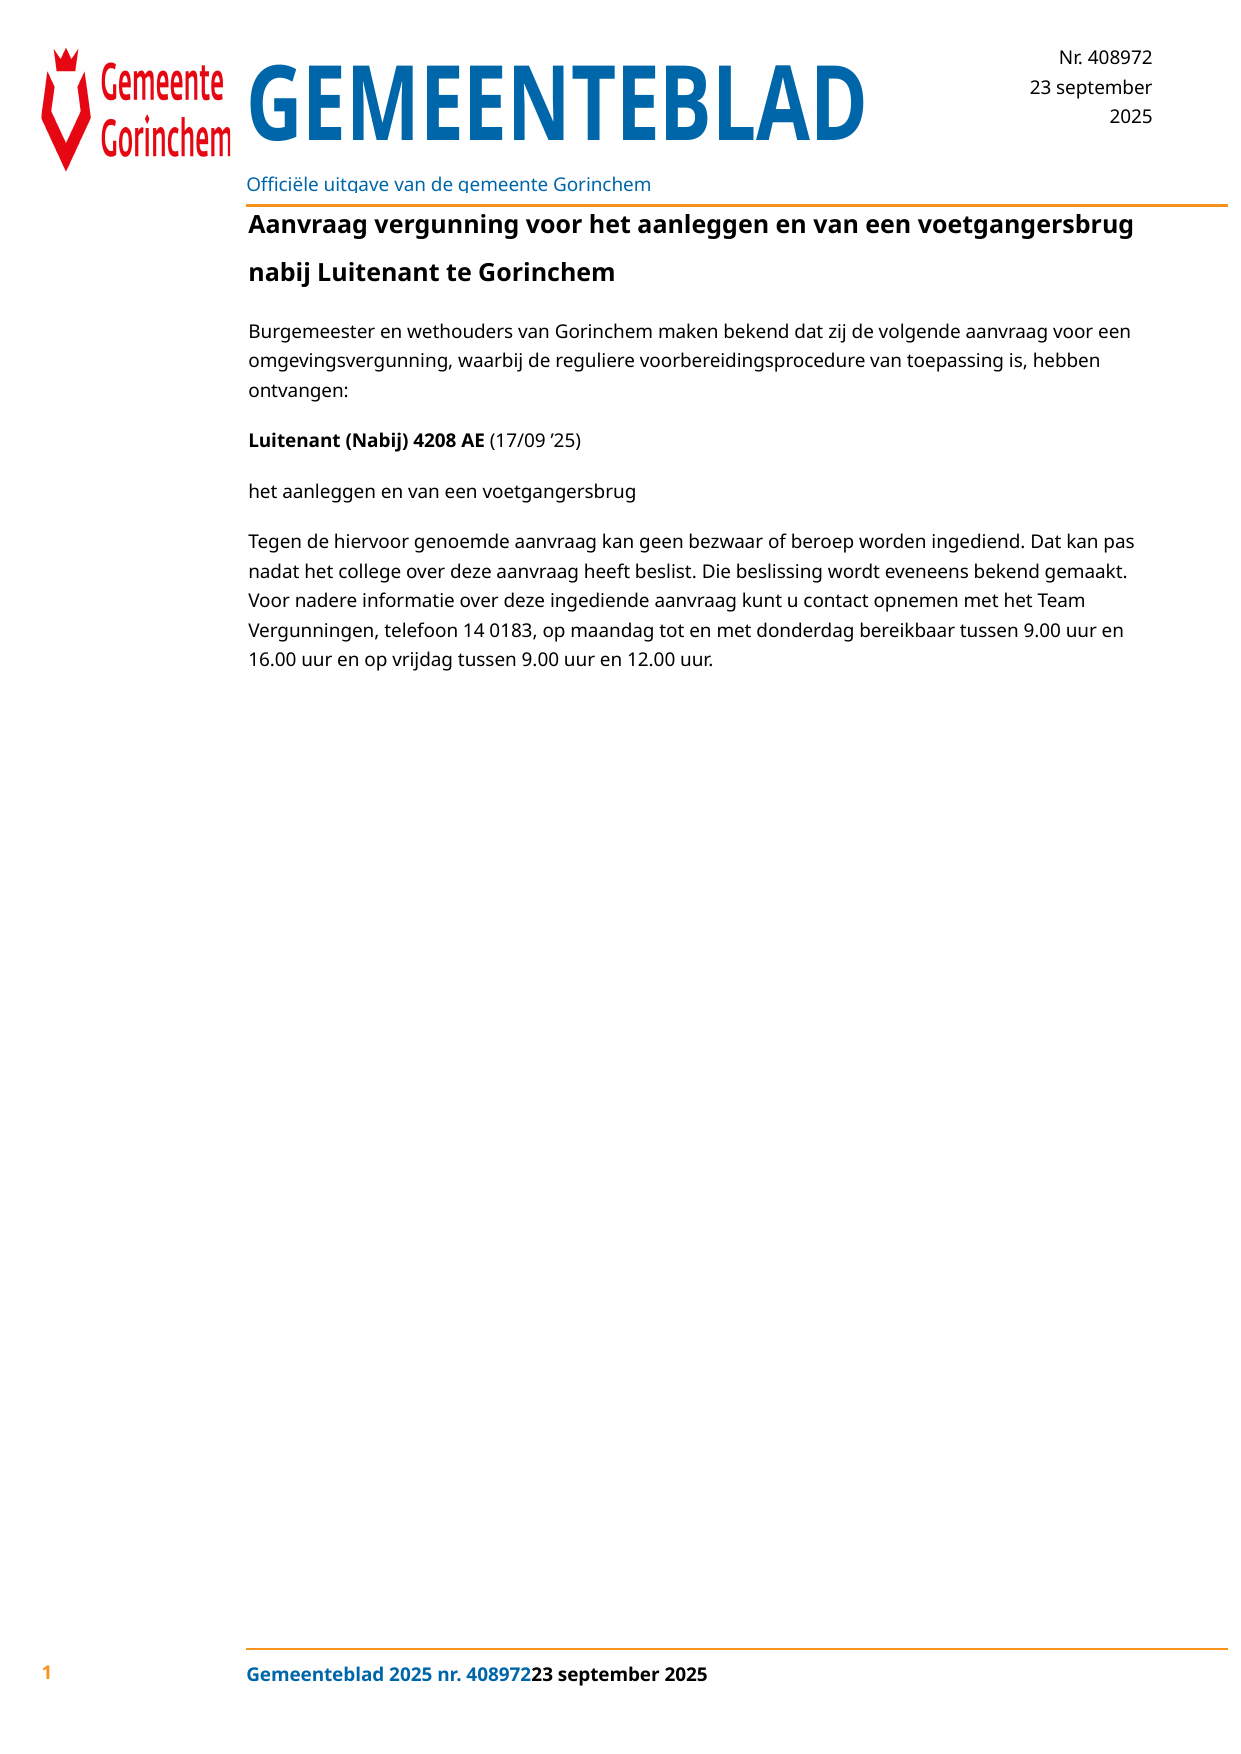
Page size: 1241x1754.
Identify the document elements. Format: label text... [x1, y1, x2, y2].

text Burgemeester en wethouders van Gorinchem maken bekend dat zij de volgende aanvraag voor een omgevingsvergunning, waarbij de reguliere voorbereidingsprocedure van toepassing is, hebben ontvangen: [248, 318, 1152, 403]
text Aanvraag vergunning voor het aanleggen en van een voetgangersbrug nabij Luitenant te Gorinchem [248, 207, 1152, 288]
text Tegen de hiervoor genoemde aanvraag kan geen bezwaar of beroep worden ingediend. Dat kan pas nadat het college over deze aanvraag heeft beslist. Die beslissing wordt eveneens bekend gemaakt. Voor nadere informatie over deze ingediende aanvraag kunt u contact opnemen met het Team Vergunningen, telefoon 14 0183, op maandag tot en met donderdag bereikbaar tussen 9.00 uur en 16.00 uur en op vrijdag tussen 9.00 uur en 12.00 uur. [248, 528, 1152, 672]
picture [41, 47, 231, 172]
text Luitenant (Nabij) 4208 AE (17/09 ’25) [248, 427, 1152, 453]
text het aanleggen en van een voetgangersbrug [248, 478, 1152, 504]
